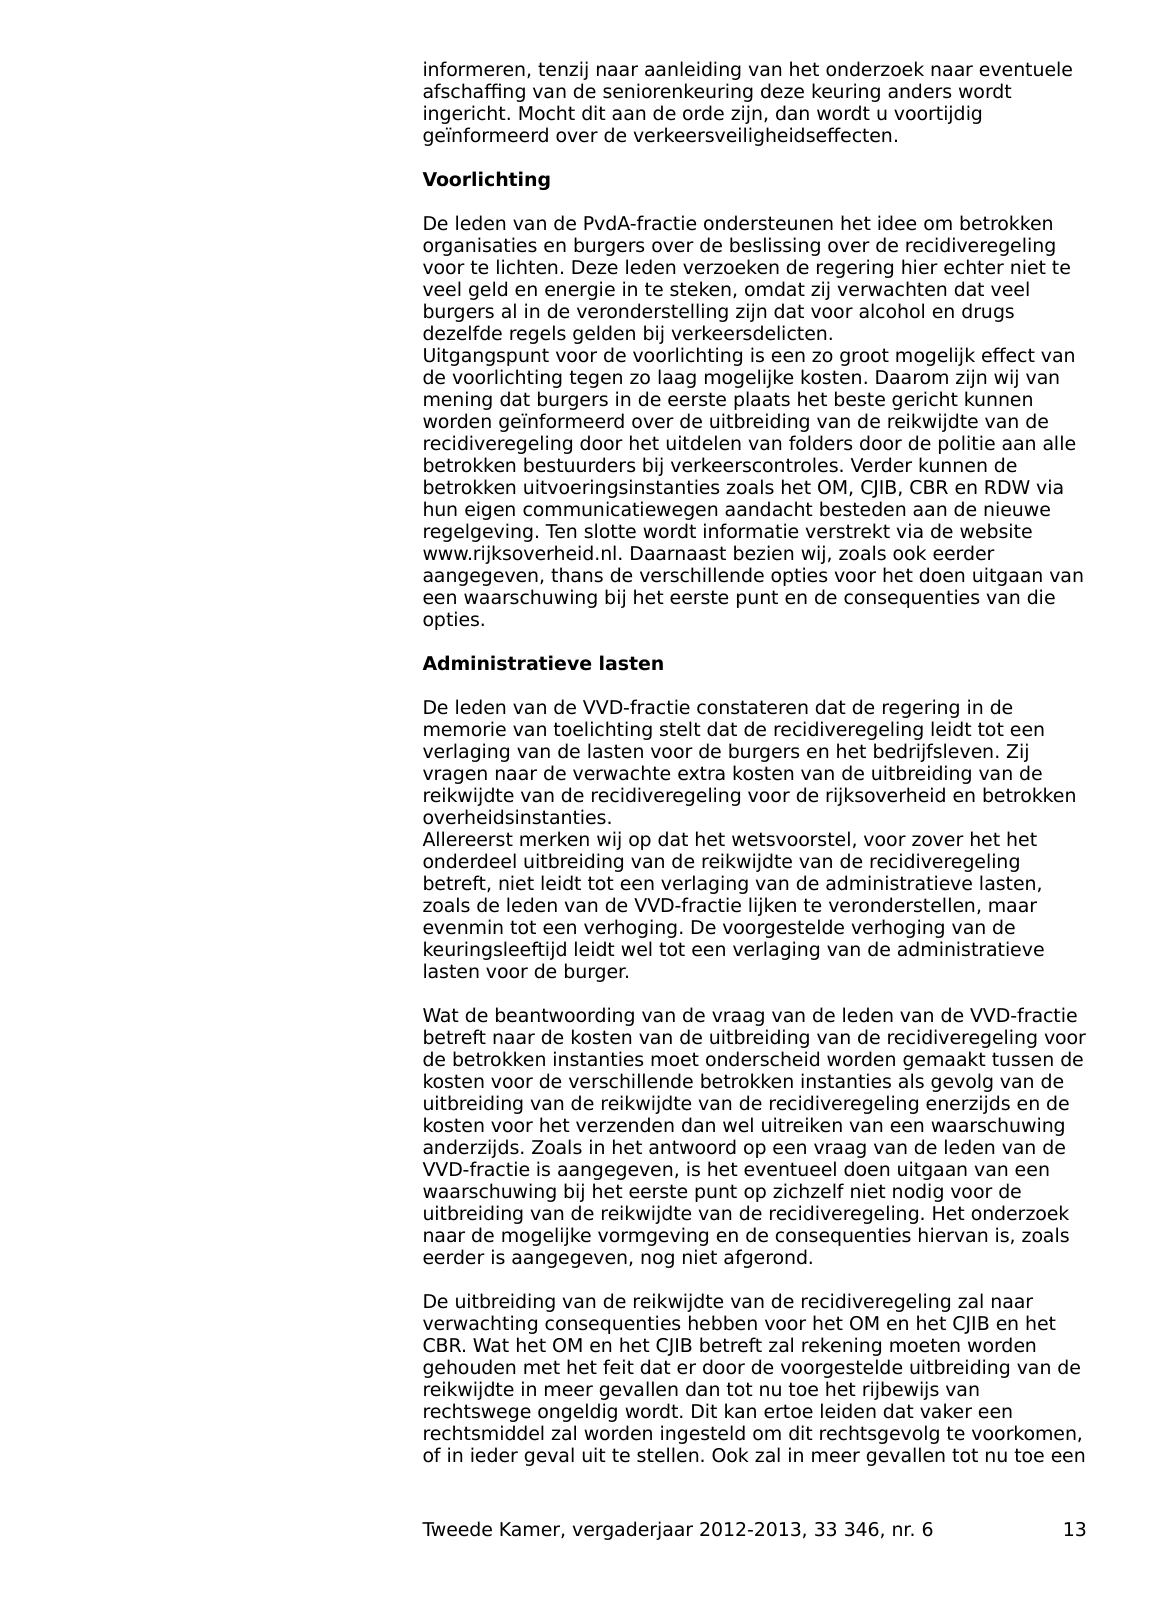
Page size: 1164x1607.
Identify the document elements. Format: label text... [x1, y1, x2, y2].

text De uitbreiding van de reikwijdte van de recidiveregeling zal naar verwachting consequenties hebben voor het OM en het CJIB en het CBR. Wat het OM en het CJIB betreft zal rekening moeten worden gehouden met het feit dat er door de voorgestelde uitbreiding van de reikwijdte in meer gevallen dan tot nu toe het rijbewijs van rechtswege ongeldig wordt. Dit kan ertoe leiden dat vaker een rechtsmiddel zal worden ingesteld om dit rechtsgevolg te voorkomen, of in ieder geval uit te stellen. Ook zal in meer gevallen tot nu toe een [422, 1291, 1087, 1467]
text informeren, tenzij naar aanleiding van het onderzoek naar eventuele afschaffing van de seniorenkeuring deze keuring anders wordt ingericht. Mocht dit aan de orde zijn, dan wordt u voortijdig geïnformeerd over de verkeersveiligheidseffecten. [422, 59, 1087, 147]
text Wat de beantwoording van de vraag van de leden van de VVD-fractie betreft naar de kosten van de uitbreiding van de recidiveregeling voor de betrokken instanties moet onderscheid worden gemaakt tussen de kosten voor de verschillende betrokken instanties als gevolg van de uitbreiding van de reikwijdte van de recidiveregeling enerzijds en de kosten voor het verzenden dan wel uitreiken van een waarschuwing anderzijds. Zoals in het antwoord op een vraag van de leden van de VVD-fractie is aangegeven, is het eventueel doen uitgaan van een waarschuwing bij het eerste punt op zichzelf niet nodig voor de uitbreiding van de reikwijdte van de recidiveregeling. Het onderzoek naar de mogelijke vormgeving en de consequenties hiervan is, zoals eerder is aangegeven, nog niet afgerond. [422, 1005, 1087, 1269]
text Allereerst merken wij op dat het wetsvoorstel, voor zover het het onderdeel uitbreiding van de reikwijdte van de recidiveregeling betreft, niet leidt tot een verlaging van de administratieve lasten, zoals de leden van de VVD-fractie lijken te veronderstellen, maar evenmin tot een verhoging. De voorgestelde verhoging van de keuringsleeftijd leidt wel tot een verlaging van de administratieve lasten voor de burger. [422, 829, 1087, 983]
text De leden van de PvdA-fractie ondersteunen het idee om betrokken organisaties en burgers over de beslissing over de recidiveregeling voor te lichten. Deze leden verzoeken de regering hier echter niet te veel geld en energie in te steken, omdat zij verwachten dat veel burgers al in de veronderstelling zijn dat voor alcohol en drugs dezelfde regels gelden bij verkeersdelicten. [422, 213, 1087, 345]
text De leden van de VVD-fractie constateren dat de regering in de memorie van toelichting stelt dat de recidiveregeling leidt tot een verlaging van de lasten voor de burgers en het bedrijfsleven. Zij vragen naar de verwachte extra kosten van de uitbreiding van de reikwijdte van de recidiveregeling voor de rijksoverheid en betrokken overheidsinstanties. [422, 697, 1087, 829]
subtitle Administratieve lasten [422, 653, 1087, 675]
text Uitgangspunt voor de voorlichting is een zo groot mogelijk effect van de voorlichting tegen zo laag mogelijke kosten. Daarom zijn wij van mening dat burgers in de eerste plaats het beste gericht kunnen worden geïnformeerd over de uitbreiding van de reikwijdte van de recidiveregeling door het uitdelen van folders door de politie aan alle betrokken bestuurders bij verkeerscontroles. Verder kunnen de betrokken uitvoeringsinstanties zoals het OM, CJIB, CBR en RDW via hun eigen communicatiewegen aandacht besteden aan de nieuwe regelgeving. Ten slotte wordt informatie verstrekt via de website www.rijksoverheid.nl. Daarnaast bezien wij, zoals ook eerder aangegeven, thans de verschillende opties voor het doen uitgaan van een waarschuwing bij het eerste punt en de consequenties van die opties. [422, 345, 1087, 631]
subtitle Voorlichting [422, 169, 1087, 191]
